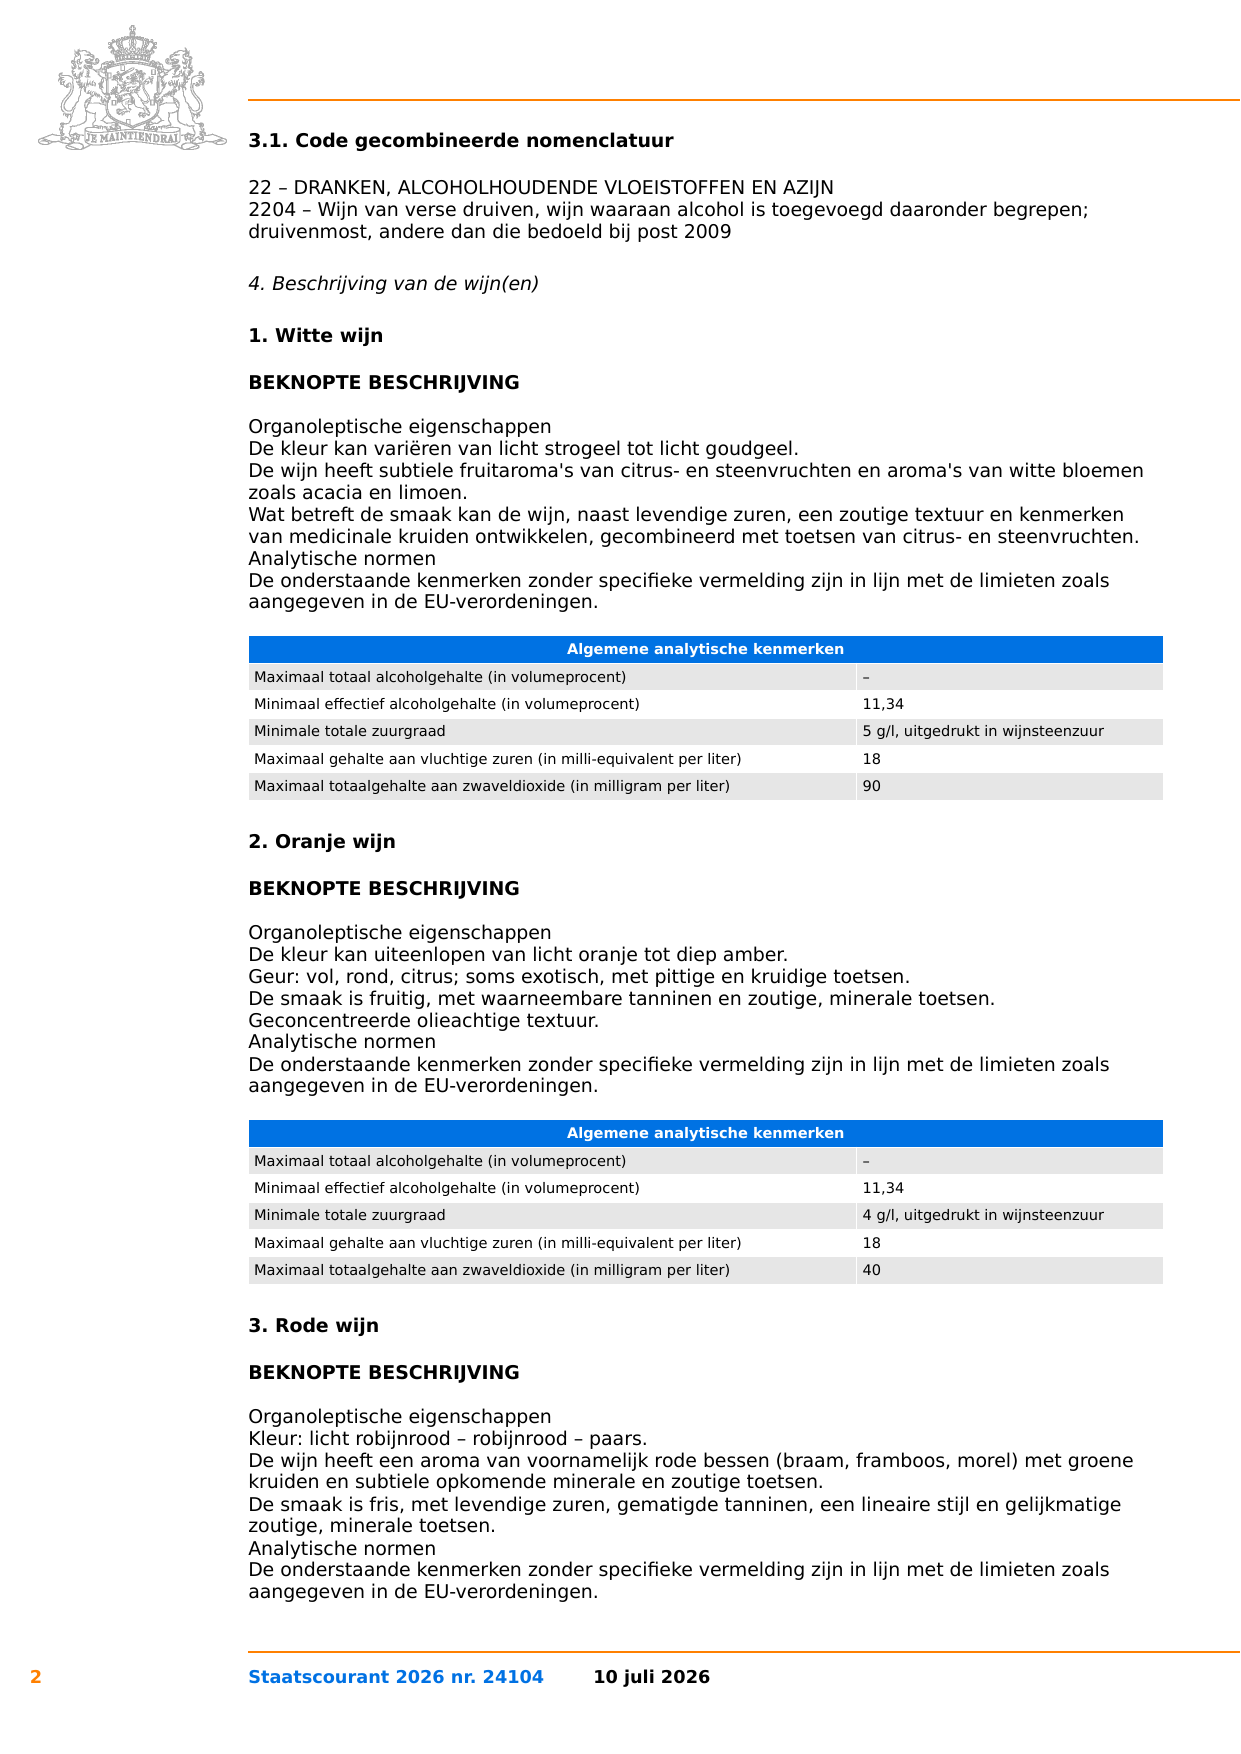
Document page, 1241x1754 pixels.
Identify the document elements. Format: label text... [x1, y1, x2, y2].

table_cell Maximaal totaalgehalte aan zwaveldioxide (in milligram per liter) [249, 773, 856, 800]
table_cell Maximaal gehalte aan vluchtige zuren (in milli-equivalent per liter) [249, 746, 856, 772]
table_cell – [857, 1148, 1163, 1174]
table_cell Maximaal totaal alcoholgehalte (in volumeprocent) [249, 664, 856, 690]
table_cell 5 g/l, uitgedrukt in wijnsteenzuur [857, 719, 1163, 745]
table_cell Minimale totale zuurgraad [249, 719, 856, 745]
table_cell 11,34 [857, 691, 1163, 717]
text 22 – DRANKEN, ALCOHOLHOUDENDE VLOEISTOFFEN EN AZIJN [248, 177, 1163, 199]
table_cell 18 [857, 1230, 1163, 1256]
table_header Algemene analytische kenmerken [249, 1120, 1163, 1147]
subtitle BEKNOPTE BESCHRIJVING [248, 1362, 1163, 1384]
subtitle 2. Oranje wijn [248, 831, 1163, 853]
subtitle 4. Beschrijving van de wijn(en) [248, 273, 1163, 295]
text Analytische normen [248, 1537, 1163, 1559]
table_cell 18 [857, 746, 1163, 772]
text De wijn heeft een aroma van voornamelijk rode bessen (braam, framboos, morel) met groene kruiden en subtiele opkomende minerale en zoutige toetsen. [248, 1449, 1163, 1493]
text Analytische normen [248, 1031, 1163, 1053]
table_cell Maximaal totaalgehalte aan zwaveldioxide (in milligram per liter) [249, 1257, 856, 1284]
text De onderstaande kenmerken zonder specifieke vermelding zijn in lijn met de limieten zoals aangegeven in de EU-verordeningen. [248, 569, 1163, 613]
text De onderstaande kenmerken zonder specifieke vermelding zijn in lijn met de limieten zoals aangegeven in de EU-verordeningen. [248, 1053, 1163, 1097]
text Organoleptische eigenschappen [248, 1406, 1163, 1427]
table_cell Minimaal effectief alcoholgehalte (in volumeprocent) [249, 691, 856, 717]
text Organoleptische eigenschappen [248, 922, 1163, 943]
table_cell Maximaal totaal alcoholgehalte (in volumeprocent) [249, 1148, 856, 1174]
text Analytische normen [248, 547, 1163, 569]
text De smaak is fris, met levendige zuren, gematigde tanninen, een lineaire stijl en gelijkmatige zoutige, minerale toetsen. [248, 1493, 1163, 1537]
text Geur: vol, rond, citrus; soms exotisch, met pittige en kruidige toetsen. [248, 966, 1163, 987]
table_cell 11,34 [857, 1175, 1163, 1201]
text De wijn heeft subtiele fruitaroma's van citrus- en steenvruchten en aroma's van witte bloemen zoals acacia en limoen. [248, 459, 1163, 503]
table_cell 90 [857, 773, 1163, 800]
subtitle 3.1. Code gecombineerde nomenclatuur [248, 130, 1163, 152]
table_cell – [857, 664, 1163, 690]
text Wat betreft de smaak kan de wijn, naast levendige zuren, een zoutige textuur en kenmerken van medicinale kruiden ontwikkelen, gecombineerd met toetsen van citrus- en steenvruchten. [248, 503, 1163, 547]
text De onderstaande kenmerken zonder specifieke vermelding zijn in lijn met de limieten zoals aangegeven in de EU-verordeningen. [248, 1559, 1163, 1603]
table_header Algemene analytische kenmerken [249, 636, 1163, 663]
text Organoleptische eigenschappen [248, 416, 1163, 438]
subtitle BEKNOPTE BESCHRIJVING [248, 878, 1163, 900]
text De kleur kan variëren van licht strogeel tot licht goudgeel. [248, 438, 1163, 459]
text 2204 – Wijn van verse druiven, wijn waaraan alcohol is toegevoegd daaronder begrepen; druivenmost, andere dan die bedoeld bij post 2009 [248, 199, 1163, 243]
text De kleur kan uiteenlopen van licht oranje tot diep amber. [248, 943, 1163, 966]
table_cell Minimale totale zuurgraad [249, 1203, 856, 1229]
table_cell 40 [857, 1257, 1163, 1284]
subtitle BEKNOPTE BESCHRIJVING [248, 372, 1163, 394]
text Kleur: licht robijnrood – robijnrood – paars. [248, 1427, 1163, 1449]
table_cell Maximaal gehalte aan vluchtige zuren (in milli-equivalent per liter) [249, 1230, 856, 1256]
subtitle 1. Witte wijn [248, 325, 1163, 347]
picture [38, 25, 227, 150]
text De smaak is fruitig, met waarneembare tanninen en zoutige, minerale toetsen. Geconcentreerde olieachtige textuur. [248, 987, 1163, 1031]
table_cell 4 g/l, uitgedrukt in wijnsteenzuur [857, 1203, 1163, 1229]
subtitle 3. Rode wijn [248, 1315, 1163, 1337]
table_cell Minimaal effectief alcoholgehalte (in volumeprocent) [249, 1175, 856, 1201]
